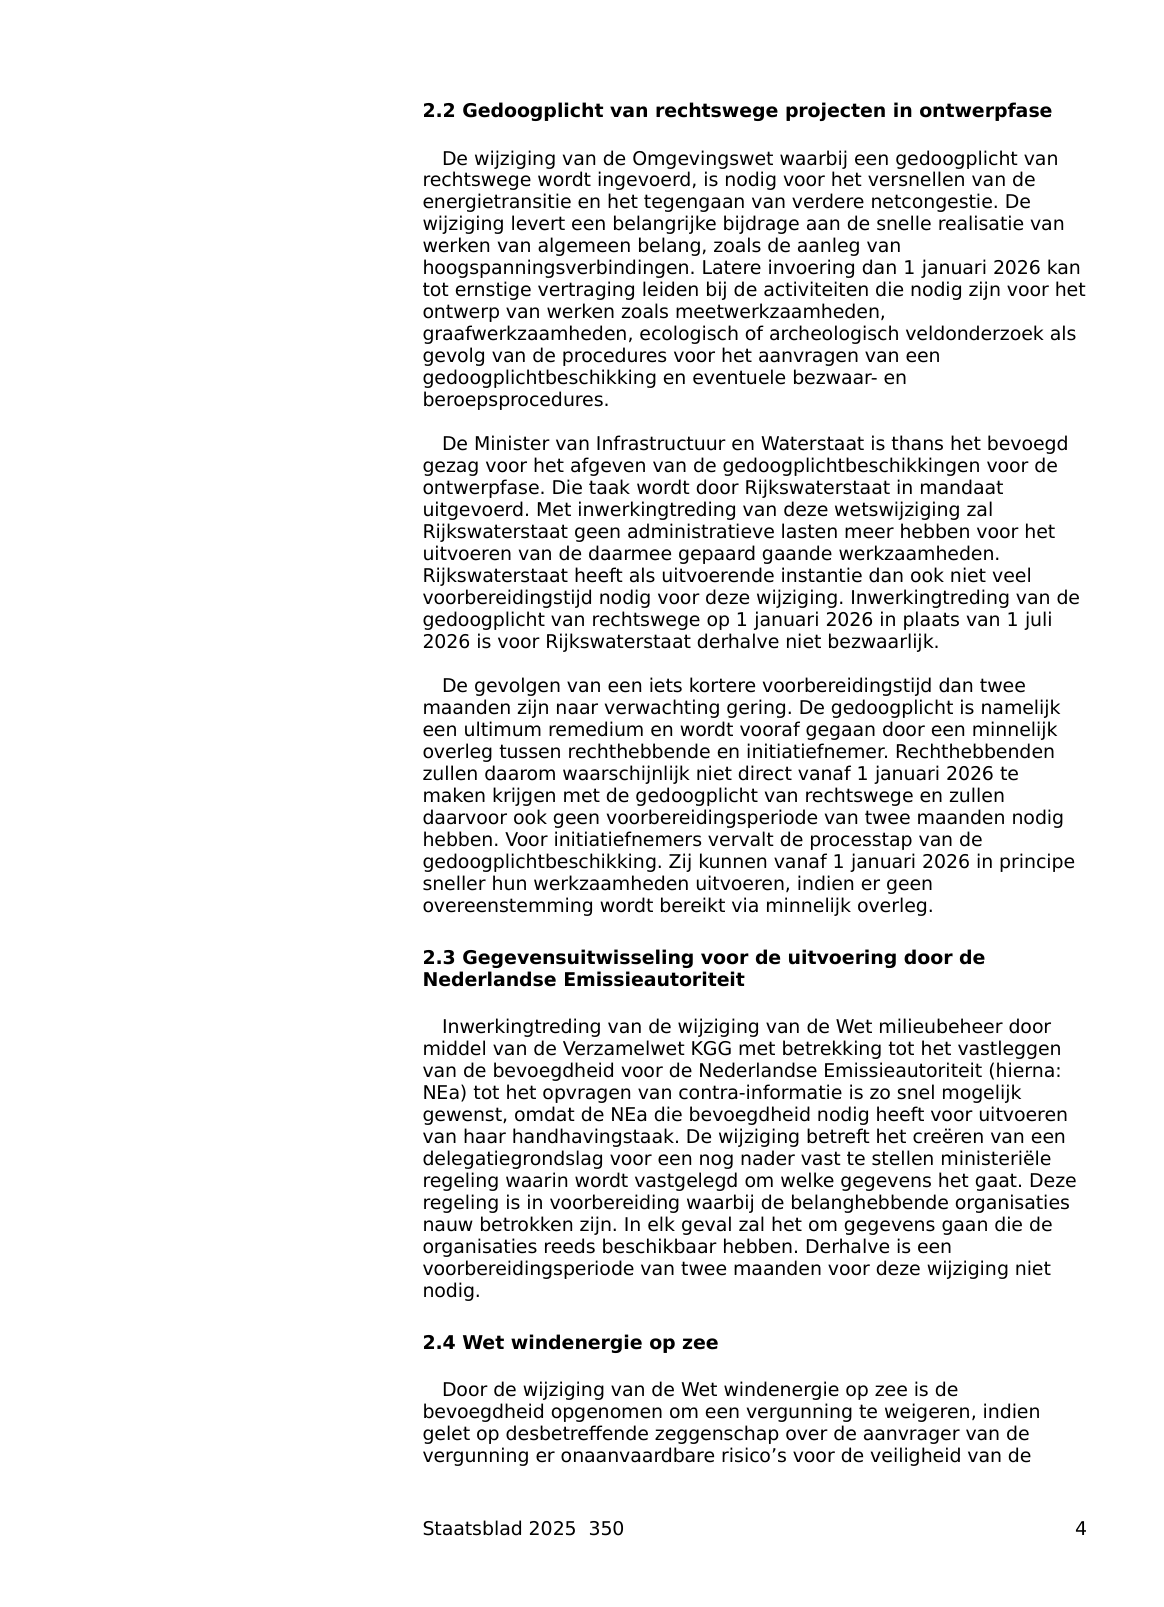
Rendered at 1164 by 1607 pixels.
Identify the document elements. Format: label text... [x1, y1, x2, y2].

subtitle 2.4 Wet windenergie op zee [422, 1332, 1087, 1354]
subtitle 2.3 Gegevensuitwisseling voor de uitvoering door de Nederlandse Emissieautoriteit [422, 947, 1087, 991]
subtitle 2.2 Gedoogplicht van rechtswege projecten in ontwerpfase [422, 100, 1087, 122]
text De gevolgen van een iets kortere voorbereidingstijd dan twee maanden zijn naar verwachting gering. De gedoogplicht is namelijk een ultimum remedium en wordt vooraf gegaan door een minnelijk overleg tussen rechthebbende en initiatiefnemer. Rechthebbenden zullen daarom waarschijnlijk niet direct vanaf 1 januari 2026 te maken krijgen met de gedoogplicht van rechtswege en zullen daarvoor ook geen voorbereidingsperiode van twee maanden nodig hebben. Voor initiatiefnemers vervalt de processtap van de gedoogplichtbeschikking. Zij kunnen vanaf 1 januari 2026 in principe sneller hun werkzaamheden uitvoeren, indien er geen overeenstemming wordt bereikt via minnelijk overleg. [422, 675, 1087, 917]
text Door de wijziging van de Wet windenergie op zee is de bevoegdheid opgenomen om een vergunning te weigeren, indien gelet op desbetreffende zeggenschap over de aanvrager van de vergunning er onaanvaardbare risico’s voor de veiligheid van de [422, 1379, 1087, 1467]
text De wijziging van de Omgevingswet waarbij een gedoogplicht van rechtswege wordt ingevoerd, is nodig voor het versnellen van de energietransitie en het tegengaan van verdere netcongestie. De wijziging levert een belangrijke bijdrage aan de snelle realisatie van werken van algemeen belang, zoals de aanleg van hoogspanningsverbindingen. Latere invoering dan 1 januari 2026 kan tot ernstige vertraging leiden bij de activiteiten die nodig zijn voor het ontwerp van werken zoals meetwerkzaamheden, graafwerkzaamheden, ecologisch of archeologisch veldonderzoek als gevolg van de procedures voor het aanvragen van een gedoogplichtbeschikking en eventuele bezwaar- en beroepsprocedures. [422, 147, 1087, 411]
text De Minister van Infrastructuur en Waterstaat is thans het bevoegd gezag voor het afgeven van de gedoogplichtbeschikkingen voor de ontwerpfase. Die taak wordt door Rijkswaterstaat in mandaat uitgevoerd. Met inwerkingtreding van deze wetswijziging zal Rijkswaterstaat geen administratieve lasten meer hebben voor het uitvoeren van de daarmee gepaard gaande werkzaamheden. Rijkswaterstaat heeft als uitvoerende instantie dan ook niet veel voorbereidingstijd nodig voor deze wijziging. Inwerkingtreding van de gedoogplicht van rechtswege op 1 januari 2026 in plaats van 1 juli 2026 is voor Rijkswaterstaat derhalve niet bezwaarlijk. [422, 433, 1087, 653]
text Inwerkingtreding van de wijziging van de Wet milieubeheer door middel van de Verzamelwet KGG met betrekking tot het vastleggen van de bevoegdheid voor de Nederlandse Emissieautoriteit (hierna: NEa) tot het opvragen van contra-informatie is zo snel mogelijk gewenst, omdat de NEa die bevoegdheid nodig heeft voor uitvoeren van haar handhavingstaak. De wijziging betreft het creëren van een delegatiegrondslag voor een nog nader vast te stellen ministeriële regeling waarin wordt vastgelegd om welke gegevens het gaat. Deze regeling is in voorbereiding waarbij de belanghebbende organisaties nauw betrokken zijn. In elk geval zal het om gegevens gaan die de organisaties reeds beschikbaar hebben. Derhalve is een voorbereidingsperiode van twee maanden voor deze wijziging niet nodig. [422, 1016, 1087, 1302]
